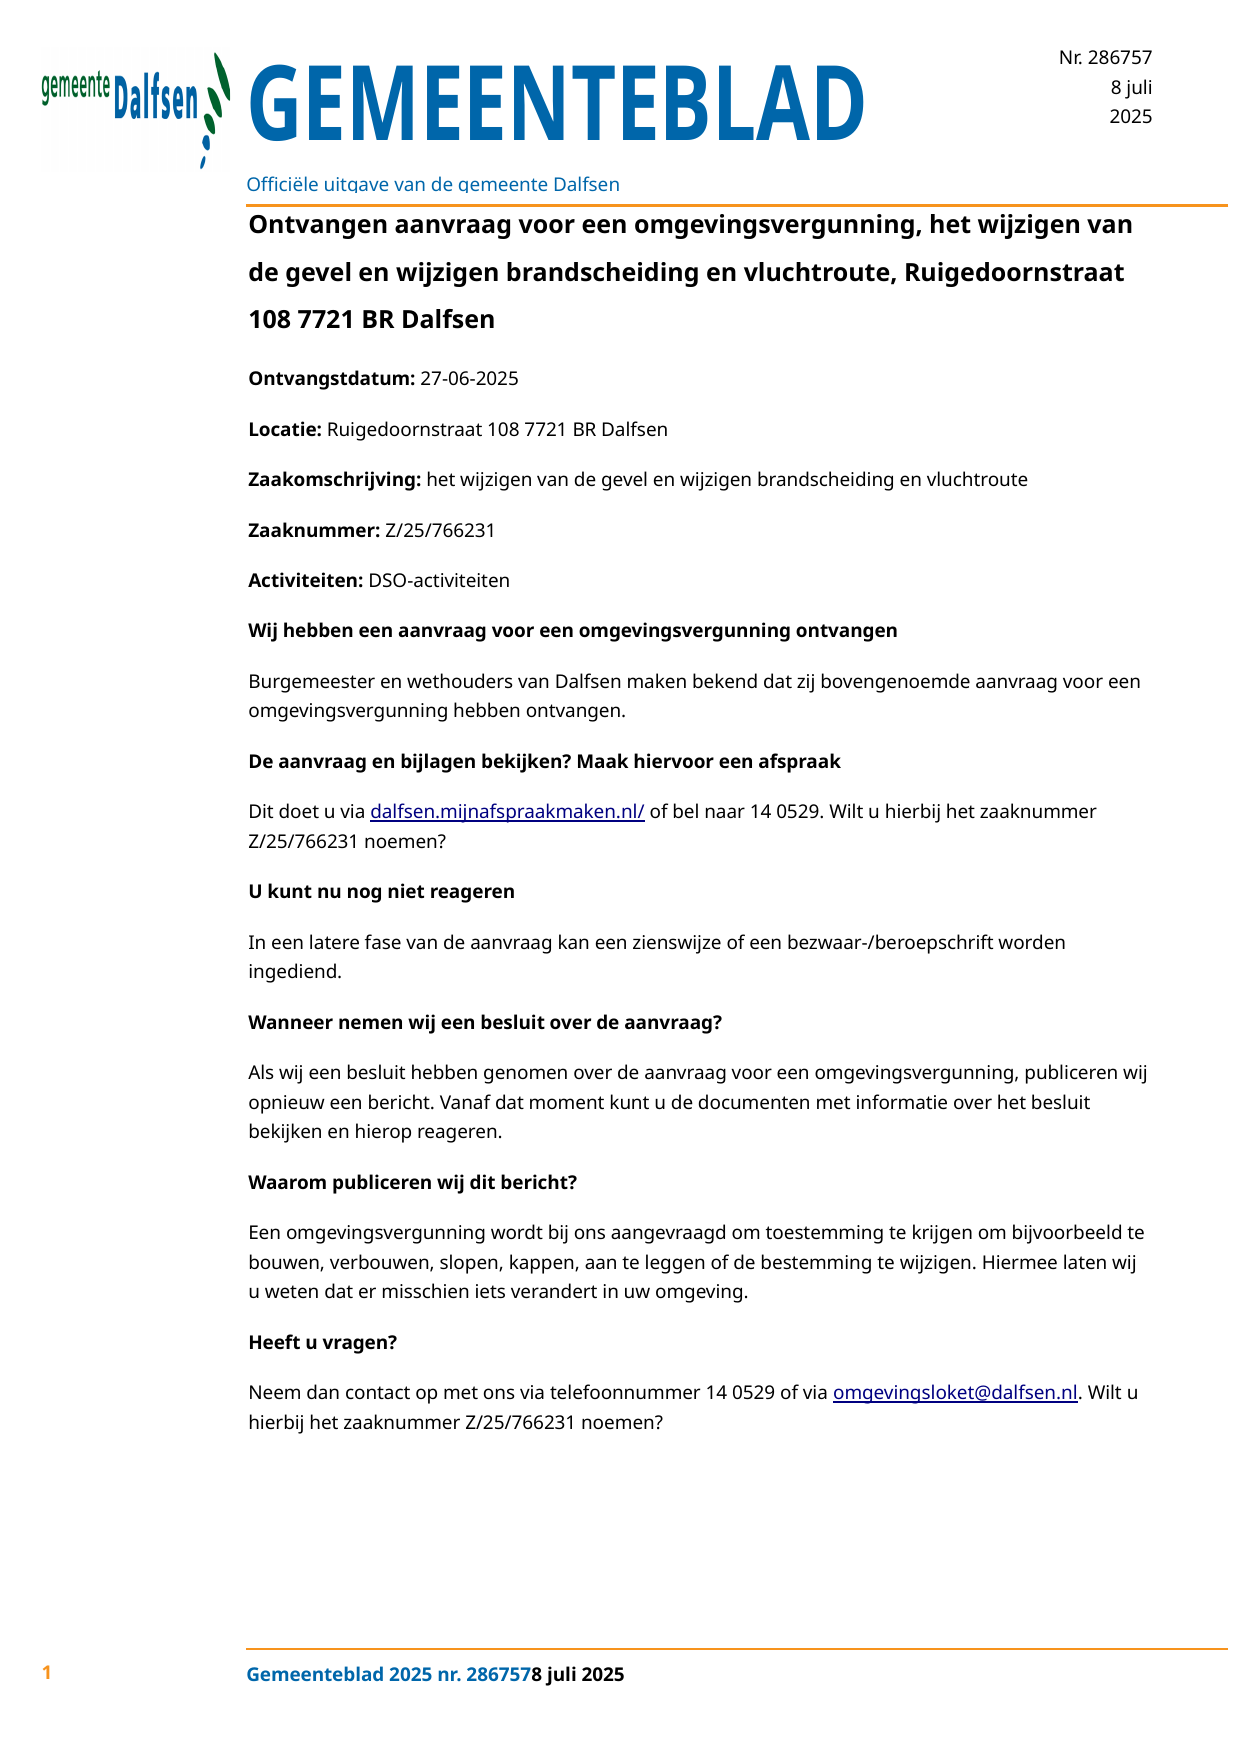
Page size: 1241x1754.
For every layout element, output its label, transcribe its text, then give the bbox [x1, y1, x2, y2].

text In een latere fase van de aanvraag kan een zienswijze of een bezwaar-/beroepschrift worden ingediend. [248, 929, 1152, 984]
text Heeft u vragen? [248, 1329, 1152, 1354]
picture [41, 47, 231, 172]
text Als wij een besluit hebben genomen over de aanvraag voor een omgevingsvergunning, publiceren wij opnieuw een bericht. Vanaf dat moment kunt u de documenten met informatie over het besluit bekijken en hierop reageren. [248, 1059, 1152, 1144]
text Burgemeester en wethouders van Dalfsen maken bekend dat zij bovengenoemde aanvraag voor een omgevingsvergunning hebben ontvangen. [248, 668, 1152, 723]
text Locatie: Ruigedoornstraat 108 7721 BR Dalfsen [248, 416, 1152, 442]
text De aanvraag en bijlagen bekijken? Maak hiervoor een afspraak [248, 748, 1152, 774]
text Ontvangstdatum: 27-06-2025 [248, 366, 1152, 391]
text Wij hebben een aanvraag voor een omgevingsvergunning ontvangen [248, 618, 1152, 643]
text Ontvangen aanvraag voor een omgevingsvergunning, het wijzigen van de gevel en wijzigen brandscheiding en vluchtroute, Ruigedoornstraat 108 7721 BR Dalfsen [248, 207, 1152, 336]
text Neem dan contact op met ons via telefoonnummer 14 0529 of via omgevingsloket@dalfsen.nl. Wilt u hierbij het zaaknummer Z/25/766231 noemen? [248, 1379, 1152, 1434]
text Een omgevingsvergunning wordt bij ons aangevraagd om toestemming te krijgen om bijvoorbeeld te bouwen, verbouwen, slopen, kappen, aan te leggen of de bestemming te wijzigen. Hiermee laten wij u weten dat er misschien iets verandert in uw omgeving. [248, 1219, 1152, 1304]
text Wanneer nemen wij een besluit over de aanvraag? [248, 1009, 1152, 1034]
text U kunt nu nog niet reageren [248, 878, 1152, 904]
text Zaakomschrijving: het wijzigen van de gevel en wijzigen brandscheiding en vluchtroute [248, 466, 1152, 492]
text Activiteiten: DSO-activiteiten [248, 567, 1152, 593]
text Waarom publiceren wij dit bericht? [248, 1169, 1152, 1194]
text Dit doet u via dalfsen.mijnafspraakmaken.nl/ of bel naar 14 0529. Wilt u hierbij het zaaknummer Z/25/766231 noemen? [248, 798, 1152, 854]
text Zaaknummer: Z/25/766231 [248, 517, 1152, 542]
